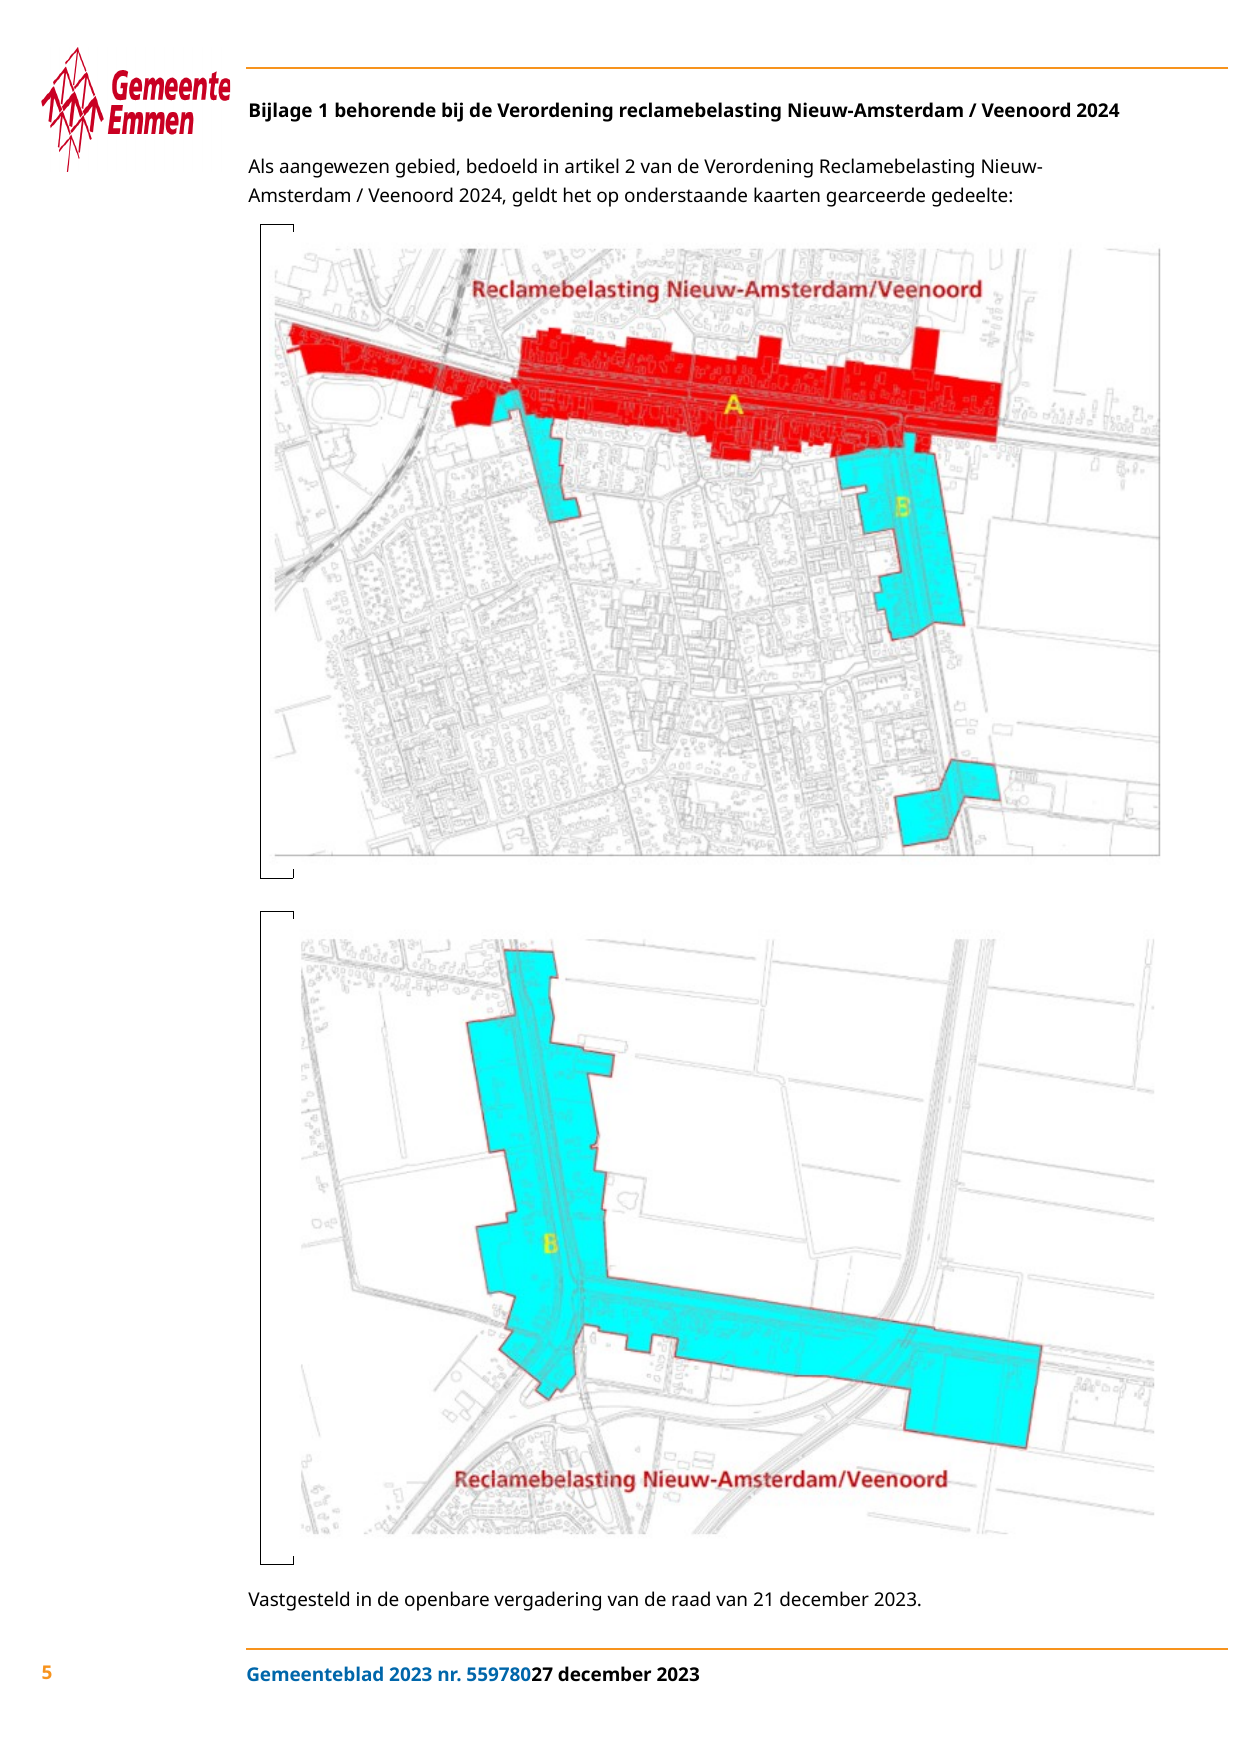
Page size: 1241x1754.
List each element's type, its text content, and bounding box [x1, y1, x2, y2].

text Vastgesteld in de openbare vergadering van de raad van 21 december 2023. [248, 1586, 1152, 1612]
text Als aangewezen gebied, bedoeld in artikel 2 van de Verordening Reclamebelasting Nieuw-Amsterdam / Veenoord 2024, geldt het op onderstaande kaarten gearceerde gedeelte: [248, 153, 1152, 208]
text Bijlage 1 behorende bij de Verordening reclamebelasting Nieuw-Amsterdam / Veenoord 2024 [248, 95, 1152, 123]
picture [41, 47, 231, 172]
picture [268, 919, 1173, 1556]
picture [268, 232, 1173, 869]
